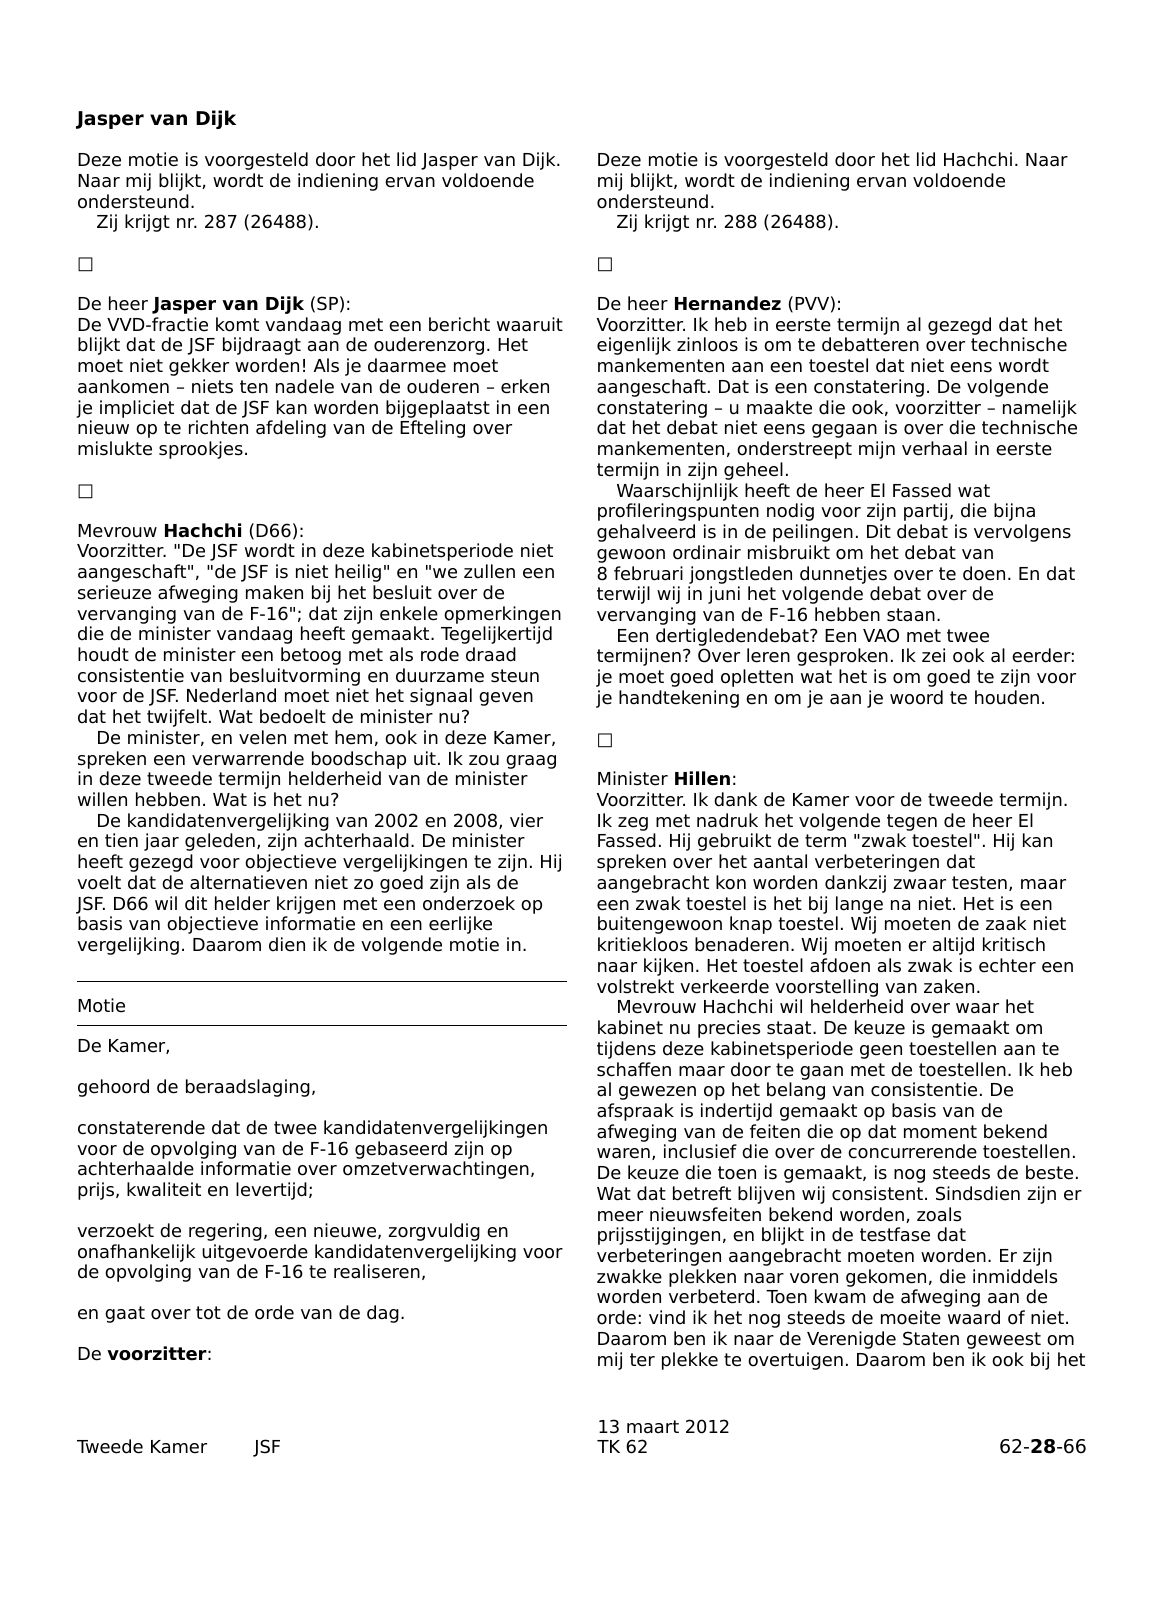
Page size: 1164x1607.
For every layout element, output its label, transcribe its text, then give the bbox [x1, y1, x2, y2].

text constaterende dat de twee kandidatenvergelijkingen voor de opvolging van de F-16 gebaseerd zijn op achterhaalde informatie over omzetverwachtingen, prijs, kwaliteit en levertijd; [77, 1118, 567, 1201]
text De Kamer, [77, 1036, 567, 1057]
text Deze motie is voorgesteld door het lid Hachchi. Naar mij blijkt, wordt de indiening ervan voldoende ondersteund. [596, 150, 1087, 212]
text verzoekt de regering, een nieuwe, zorgvuldig en onafhankelijk uitgevoerde kandidatenvergelijking voor de opvolging van de F-16 te realiseren, [77, 1221, 567, 1283]
text De voorzitter: [77, 1344, 567, 1364]
text □ [77, 253, 567, 274]
text □ [77, 480, 567, 500]
text De heer Jasper van Dijk (SP): [77, 294, 567, 314]
text Deze motie is voorgesteld door het lid Jasper van Dijk. Naar mij blijkt, wordt de indiening ervan voldoende ondersteund. [77, 150, 567, 212]
text □ [596, 728, 1087, 749]
text en gaat over tot de orde van de dag. [77, 1303, 567, 1324]
text Motie [77, 996, 567, 1016]
text Zij krijgt nr. 287 (26488). [77, 212, 567, 233]
text Zij krijgt nr. 288 (26488). [596, 212, 1087, 233]
text Voorzitter. Ik heb in eerste termijn al gezegd dat het eigenlijk zinloos is om te debatteren over technische mankementen aan een toestel dat niet eens wordt aangeschaft. Dat is een constatering. De volgende constatering – u maakte die ook, voorzitter – namelijk dat het debat niet eens gegaan is over die technische mankementen, onderstreept mijn verhaal in eerste termijn in zijn geheel. [596, 314, 1087, 480]
text Voorzitter. "De JSF wordt in deze kabinetsperiode niet aangeschaft", "de JSF is niet heilig" en "we zullen een serieuze afweging maken bij het besluit over de vervanging van de F-16"; dat zijn enkele opmerkingen die de minister vandaag heeft gemaakt. Tegelijkertijd houdt de minister een betoog met als rode draad consistentie van besluitvorming en duurzame steun voor de JSF. Nederland moet niet het signaal geven dat het twijfelt. Wat bedoelt de minister nu? [77, 541, 567, 728]
text gehoord de beraadslaging, [77, 1077, 567, 1098]
text De kandidatenvergelijking van 2002 en 2008, vier en tien jaar geleden, zijn achterhaald. De minister heeft gezegd voor objectieve vergelijkingen te zijn. Hij voelt dat de alternatieven niet zo goed zijn als de JSF. D66 wil dit helder krijgen met een onderzoek op basis van objectieve informatie en een eerlijke vergelijking. Daarom dien ik de volgende motie in. [77, 811, 567, 956]
text Mevrouw Hachchi wil helderheid over waar het kabinet nu precies staat. De keuze is gemaakt om tijdens deze kabinetsperiode geen toestellen aan te schaffen maar door te gaan met de toestellen. Ik heb al gewezen op het belang van consistentie. De afspraak is indertijd gemaakt op basis van de afweging van de feiten die op dat moment bekend waren, inclusief die over de concurrerende toestellen. De keuze die toen is gemaakt, is nog steeds de beste. Wat dat betreft blijven wij consistent. Sindsdien zijn er meer nieuwsfeiten bekend worden, zoals prijsstijgingen, en blijkt in de testfase dat verbeteringen aangebracht moeten worden. Er zijn zwakke plekken naar voren gekomen, die inmiddels worden verbeterd. Toen kwam de afweging aan de orde: vind ik het nog steeds de moeite waard of niet. Daarom ben ik naar de Verenigde Staten geweest om mij ter plekke te overtuigen. Daarom ben ik ook bij het [596, 997, 1087, 1370]
text Een dertigledendebat? Een VAO met twee termijnen? Over leren gesproken. Ik zei ook al eerder: je moet goed opletten wat het is om goed te zijn voor je handtekening en om je aan je woord te houden. [596, 626, 1087, 708]
text Mevrouw Hachchi (D66): [77, 520, 567, 541]
text De heer Hernandez (PVV): [596, 294, 1087, 314]
text Voorzitter. Ik dank de Kamer voor de tweede termijn. Ik zeg met nadruk het volgende tegen de heer El Fassed. Hij gebruikt de term "zwak toestel". Hij kan spreken over het aantal verbeteringen dat aangebracht kon worden dankzij zwaar testen, maar een zwak toestel is het bij lange na niet. Het is een buitengewoon knap toestel. Wij moeten de zaak niet kritiekloos benaderen. Wij moeten er altijd kritisch naar kijken. Het toestel afdoen als zwak is echter een volstrekt verkeerde voorstelling van zaken. [596, 790, 1087, 997]
text Waarschijnlijk heeft de heer El Fassed wat profileringspunten nodig voor zijn partij, die bijna gehalveerd is in de peilingen. Dit debat is vervolgens gewoon ordinair misbruikt om het debat van 8 februari jongstleden dunnetjes over te doen. En dat terwijl wij in juni het volgende debat over de vervanging van de F-16 hebben staan. [596, 480, 1087, 626]
text □ [596, 253, 1087, 274]
text De minister, en velen met hem, ook in deze Kamer, spreken een verwarrende boodschap uit. Ik zou graag in deze tweede termijn helderheid van de minister willen hebben. Wat is het nu? [77, 728, 567, 811]
text Minister Hillen: [596, 769, 1087, 790]
text De VVD-fractie komt vandaag met een bericht waaruit blijkt dat de JSF bijdraagt aan de ouderenzorg. Het moet niet gekker worden! Als je daarmee moet aankomen – niets ten nadele van de ouderen – erken je impliciet dat de JSF kan worden bijgeplaatst in een nieuw op te richten afdeling van de Efteling over mislukte sprookjes. [77, 314, 567, 460]
